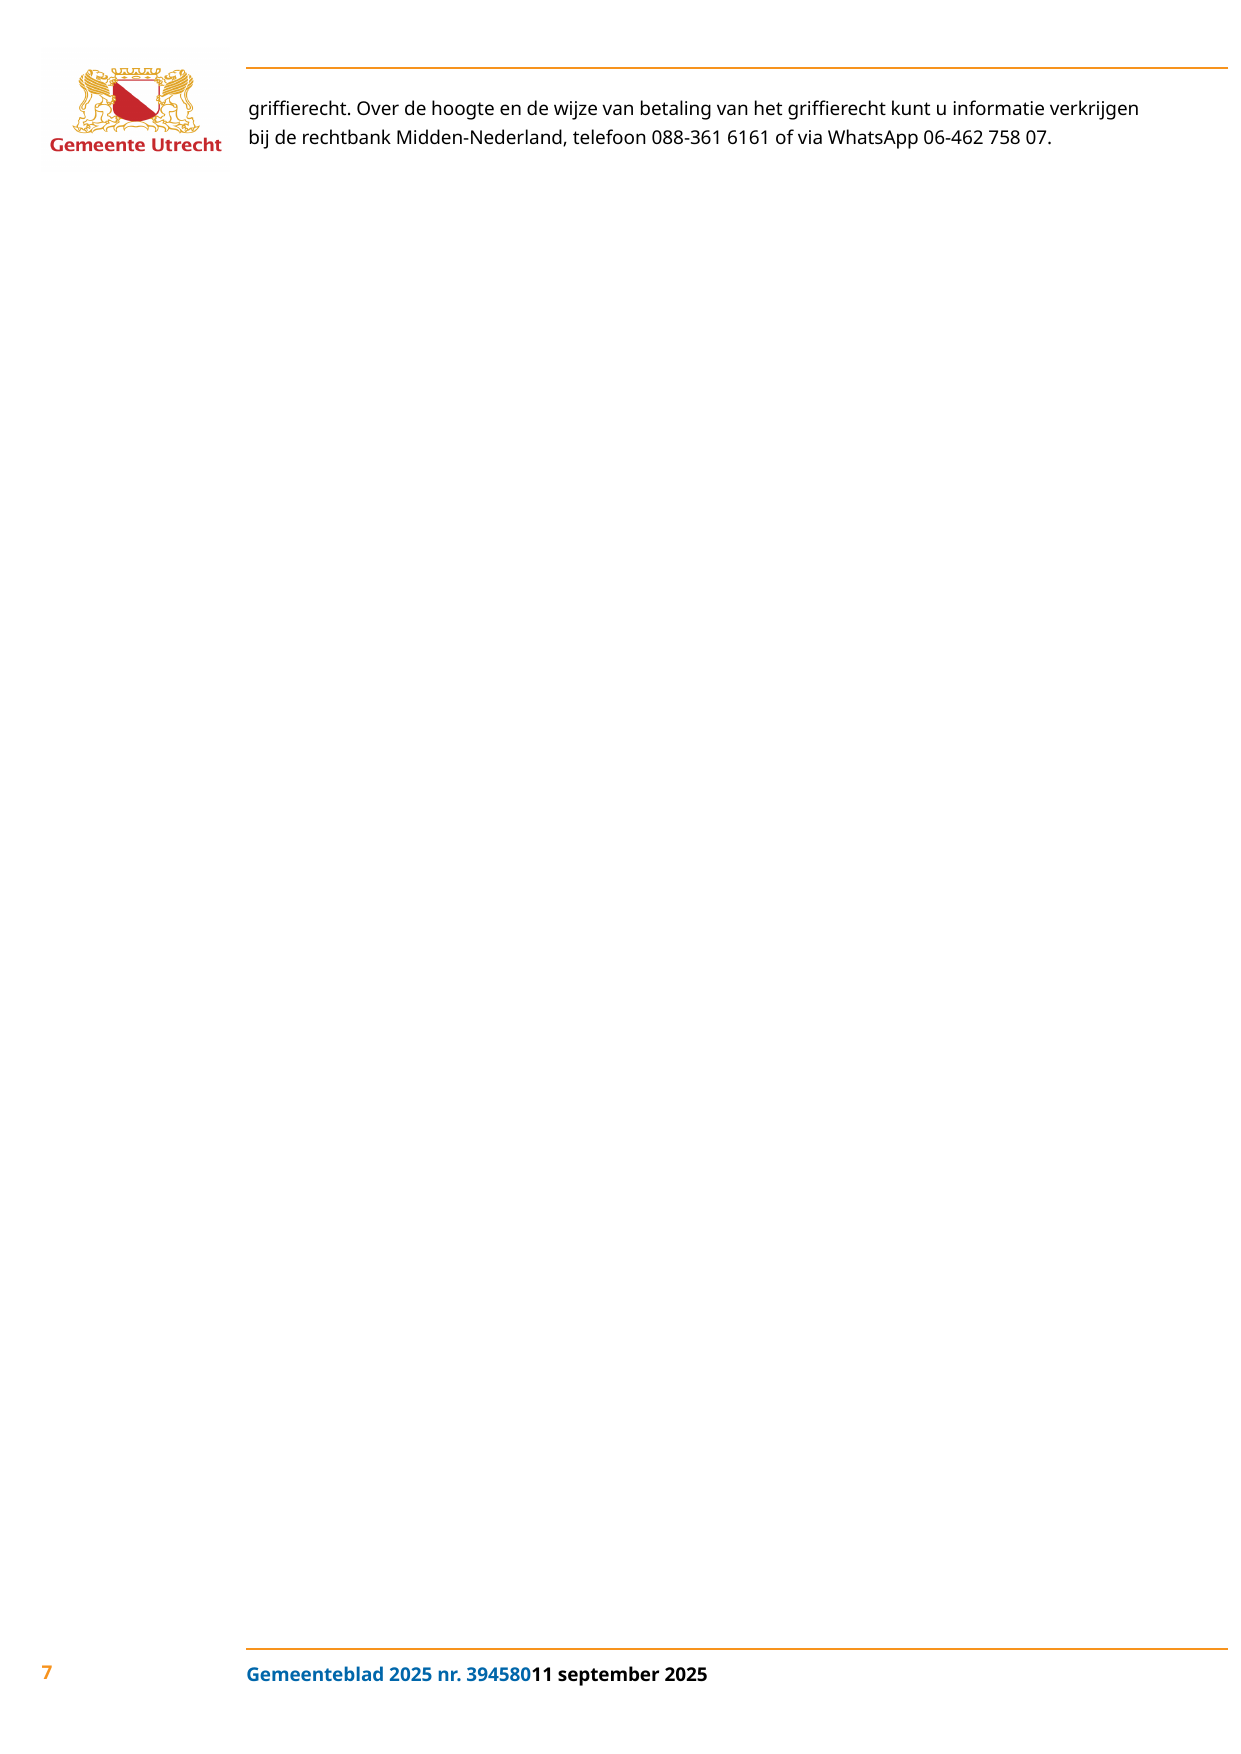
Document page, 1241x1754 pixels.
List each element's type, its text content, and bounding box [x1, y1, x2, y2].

text griffierecht. Over de hoogte en de wijze van betaling van het griffierecht kunt u informatie verkrijgen bij de rechtbank Midden-Nederland, telefoon 088-361 6161 of via WhatsApp 06-462 758 07. [248, 95, 1152, 150]
picture [41, 47, 231, 172]
